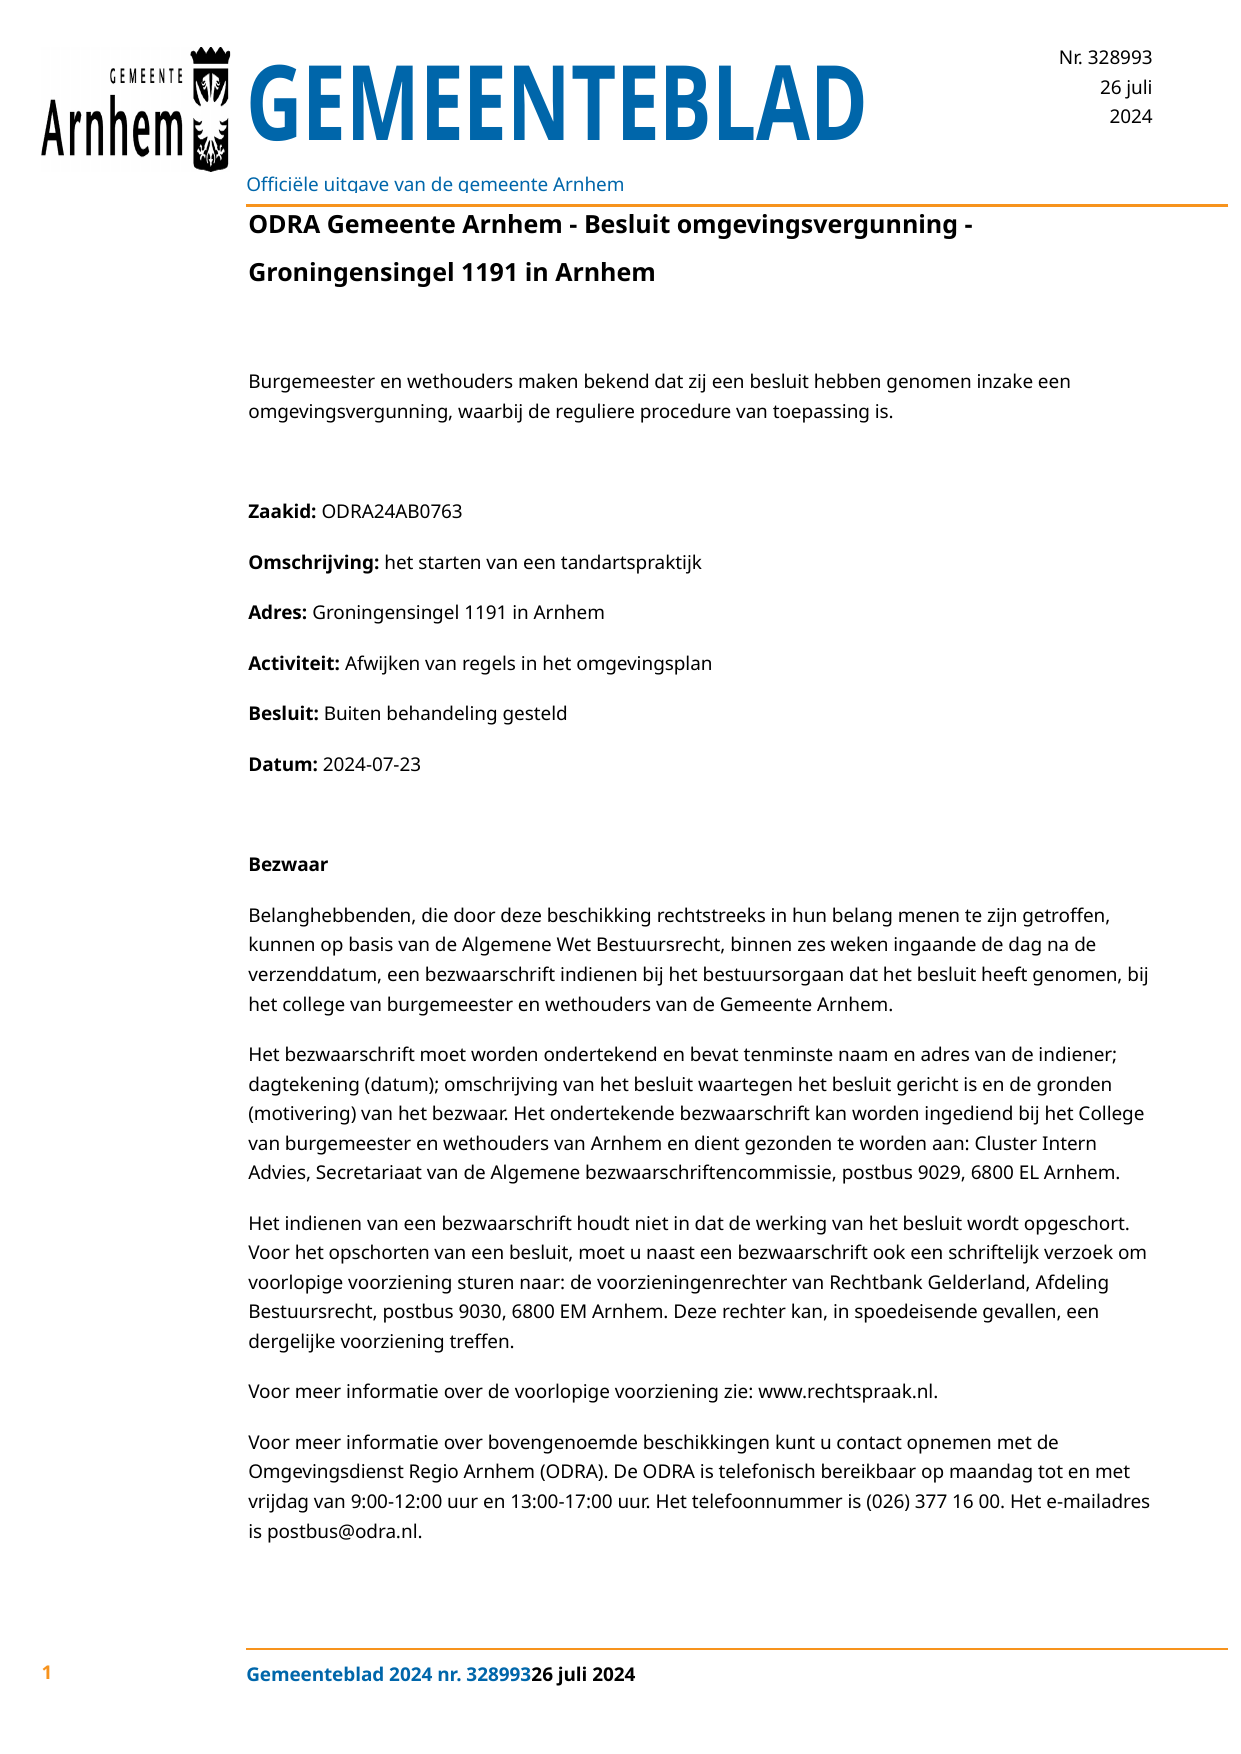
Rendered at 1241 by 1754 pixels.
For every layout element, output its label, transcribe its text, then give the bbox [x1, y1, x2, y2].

text Besluit: Buiten behandeling gesteld [248, 700, 1152, 726]
picture [41, 47, 231, 172]
text Het bezwaarschrift moet worden ondertekend en bevat tenminste naam en adres van de indiener; dagtekening (datum); omschrijving van het besluit waartegen het besluit gericht is en de gronden (motivering) van het bezwaar. Het ondertekende bezwaarschrift kan worden ingediend bij het College van burgemeester en wethouders van Arnhem en dient gezonden te worden aan: Cluster Intern Advies, Secretariaat van de Algemene bezwaarschriftencommissie, postbus 9029, 6800 EL Arnhem. [248, 1041, 1152, 1185]
text Burgemeester en wethouders maken bekend dat zij een besluit hebben genomen inzake een omgevingsvergunning, waarbij de reguliere procedure van toepassing is. [248, 368, 1152, 424]
text Het indienen van een bezwaarschrift houdt niet in dat de werking van het besluit wordt opgeschort. Voor het opschorten van een besluit, moet u naast een bezwaarschrift ook een schriftelijk verzoek om voorlopige voorziening sturen naar: de voorzieningenrechter van Rechtbank Gelderland, Afdeling Bestuursrecht, postbus 9030, 6800 EM Arnhem. Deze rechter kan, in spoedeisende gevallen, een dergelijke voorziening treffen. [248, 1210, 1152, 1354]
text Zaakid: ODRA24AB0763 [248, 499, 1152, 524]
text Datum: 2024-07-23 [248, 751, 1152, 777]
text Omschrijving: het starten van een tandartspraktijk [248, 549, 1152, 575]
text Adres: Groningensingel 1191 in Arnhem [248, 599, 1152, 625]
text Bezwaar [248, 852, 1152, 877]
text Belanghebbenden, die door deze beschikking rechtstreeks in hun belang menen te zijn getroffen, kunnen op basis van de Algemene Wet Bestuursrecht, binnen zes weken ingaande de dag na de verzenddatum, een bezwaarschrift indienen bij het bestuursorgaan dat het besluit heeft genomen, bij het college van burgemeester en wethouders van de Gemeente Arnhem. [248, 902, 1152, 1017]
text Voor meer informatie over bovengenoemde beschikkingen kunt u contact opnemen met de Omgevingsdienst Regio Arnhem (ODRA). De ODRA is telefonisch bereikbaar op maandag tot en met vrijdag van 9:00-12:00 uur en 13:00-17:00 uur. Het telefoonnummer is (026) 377 16 00. Het e-mailadres is postbus@odra.nl. [248, 1429, 1152, 1544]
text Voor meer informatie over de voorlopige voorziening zie: www.rechtspraak.nl. [248, 1379, 1152, 1404]
text Activiteit: Afwijken van regels in het omgevingsplan [248, 650, 1152, 676]
text ODRA Gemeente Arnhem - Besluit omgevingsvergunning - Groningensingel 1191 in Arnhem [248, 207, 1152, 288]
